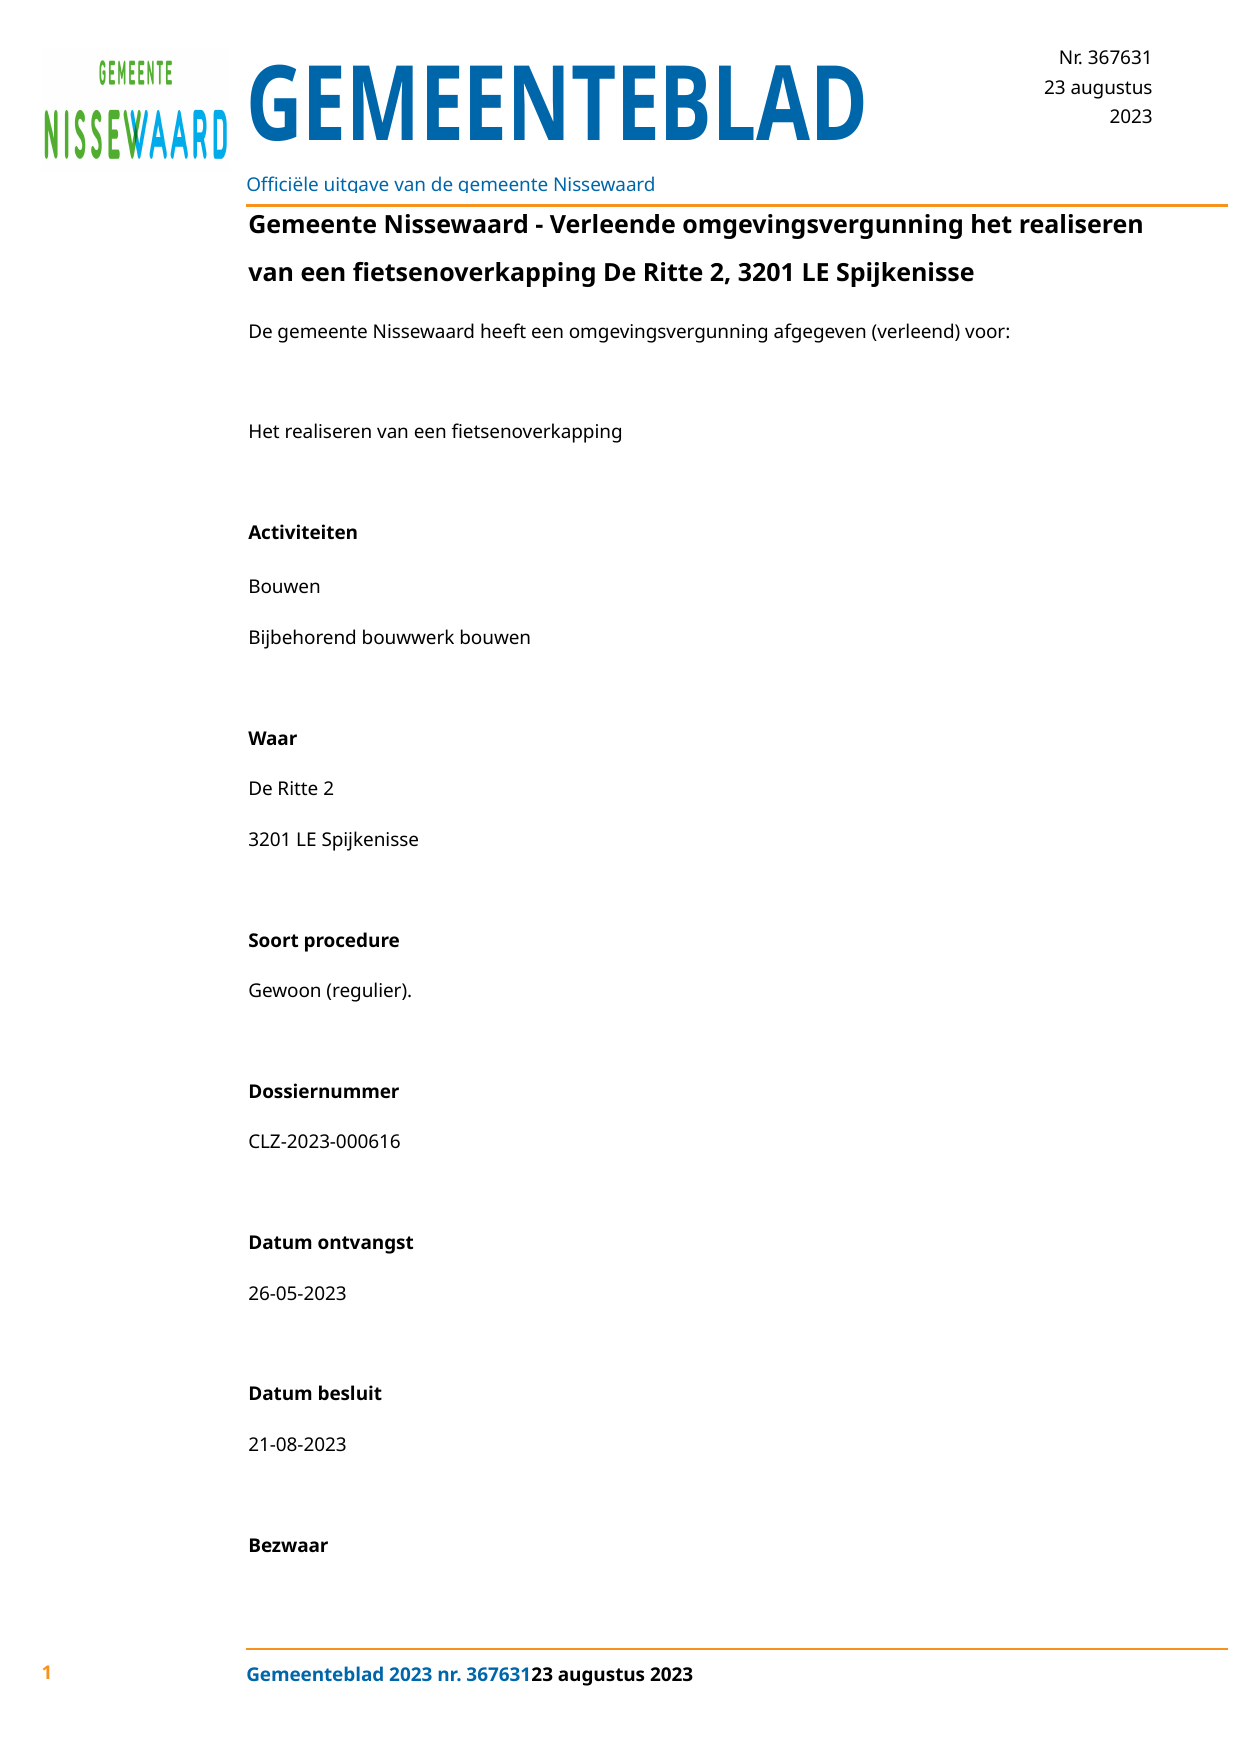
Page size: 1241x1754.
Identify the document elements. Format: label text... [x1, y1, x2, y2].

text Bezwaar [248, 1532, 1152, 1558]
text Soort procedure [248, 927, 1152, 953]
text Datum ontvangst [248, 1229, 1152, 1255]
text ﻿Bouwen [248, 570, 1152, 599]
text Datum besluit [248, 1381, 1152, 1406]
text Gewoon (regulier). [248, 977, 1152, 1003]
text Bijbehorend bouwwerk bouwen [248, 624, 1152, 650]
text De Ritte 2 [248, 776, 1152, 801]
text Het realiseren van een fietsenoverkapping [248, 419, 1152, 444]
text Activiteiten [248, 519, 1152, 545]
text 21-08-2023 [248, 1431, 1152, 1457]
text Waar [248, 725, 1152, 751]
text 3201 LE Spijkenisse [248, 826, 1152, 852]
text CLZ-2023-000616 [248, 1128, 1152, 1154]
text Dossiernummer [248, 1078, 1152, 1104]
picture [41, 47, 231, 172]
text De gemeente Nissewaard heeft een omgevingsvergunning afgegeven (verleend) voor: [248, 318, 1152, 344]
text 26-05-2023 [248, 1280, 1152, 1306]
text Gemeente Nissewaard - Verleende omgevingsvergunning het realiseren van een fietsenoverkapping De Ritte 2, 3201 LE Spijkenisse [248, 207, 1152, 288]
